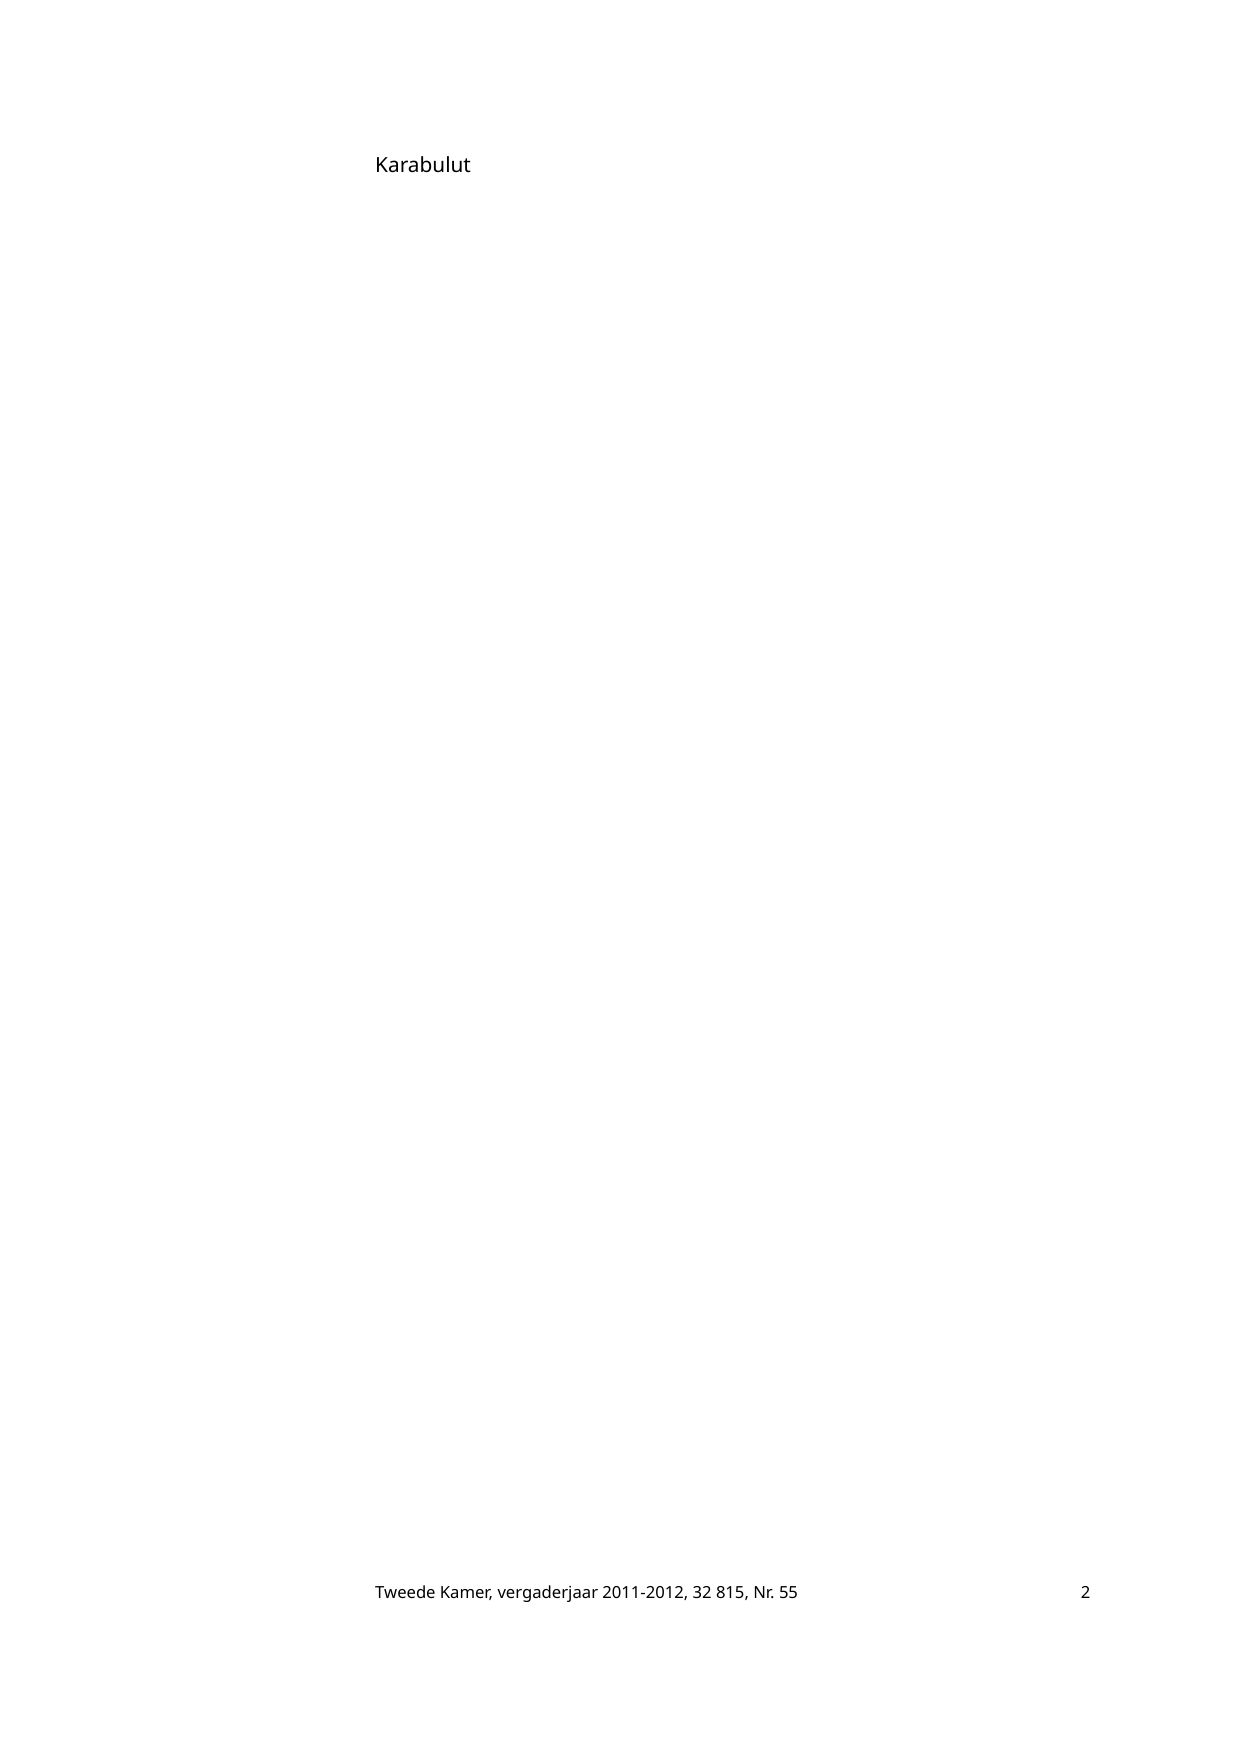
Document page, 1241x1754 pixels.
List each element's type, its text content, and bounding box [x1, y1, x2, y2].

text Karabulut [375, 150, 1090, 178]
